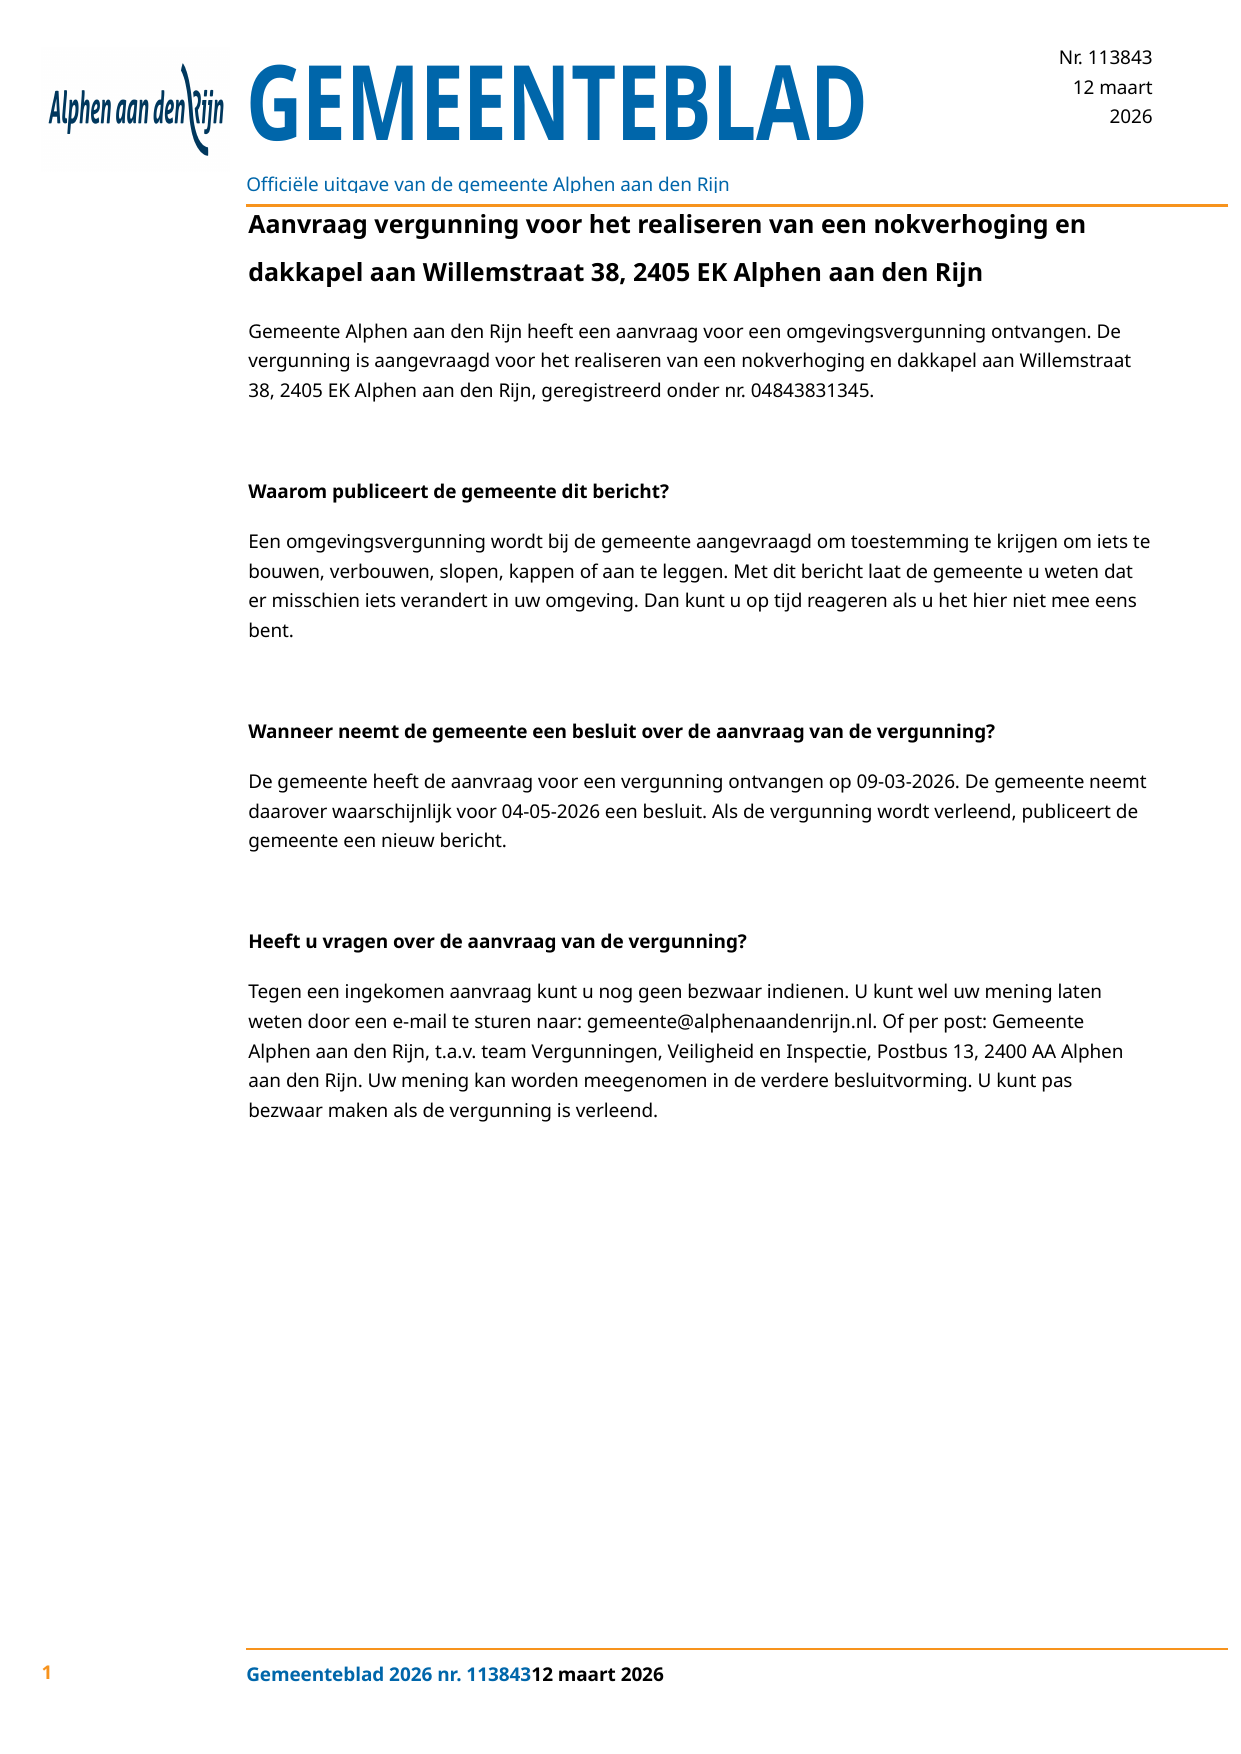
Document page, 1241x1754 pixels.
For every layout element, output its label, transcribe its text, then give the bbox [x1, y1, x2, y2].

text Tegen een ingekomen aanvraag kunt u nog geen bezwaar indienen. U kunt wel uw mening laten weten door een e-mail te sturen naar: gemeente@alphenaandenrijn.nl. Of per post: Gemeente Alphen aan den Rijn, t.a.v. team Vergunningen, Veiligheid en Inspectie, Postbus 13, 2400 AA Alphen aan den Rijn. Uw mening kan worden meegenomen in de verdere besluitvorming. U kunt pas bezwaar maken als de vergunning is verleend. [248, 979, 1152, 1123]
text Waarom publiceert de gemeente dit bericht? [248, 478, 1152, 504]
text Wanneer neemt de gemeente een besluit over de aanvraag van de vergunning? [248, 718, 1152, 744]
text Gemeente Alphen aan den Rijn heeft een aanvraag voor een omgevingsvergunning ontvangen. De vergunning is aangevraagd voor het realiseren van een nokverhoging en dakkapel aan Willemstraat 38, 2405 EK Alphen aan den Rijn, geregistreerd onder nr. 04843831345. [248, 318, 1152, 403]
text Een omgevingsvergunning wordt bij de gemeente aangevraagd om toestemming te krijgen om iets te bouwen, verbouwen, slopen, kappen of aan te leggen. Met dit bericht laat de gemeente u weten dat er misschien iets verandert in uw omgeving. Dan kunt u op tijd reageren als u het hier niet mee eens bent. [248, 528, 1152, 643]
text Aanvraag vergunning voor het realiseren van een nokverhoging en dakkapel aan Willemstraat 38, 2405 EK Alphen aan den Rijn [248, 207, 1152, 288]
text De gemeente heeft de aanvraag voor een vergunning ontvangen op 09-03-2026. De gemeente neemt daarover waarschijnlijk voor 04-05-2026 een besluit. Als de vergunning wordt verleend, publiceert de gemeente een nieuw bericht. [248, 768, 1152, 853]
text Heeft u vragen over de aanvraag van de vergunning? [248, 928, 1152, 954]
picture [41, 47, 231, 172]
